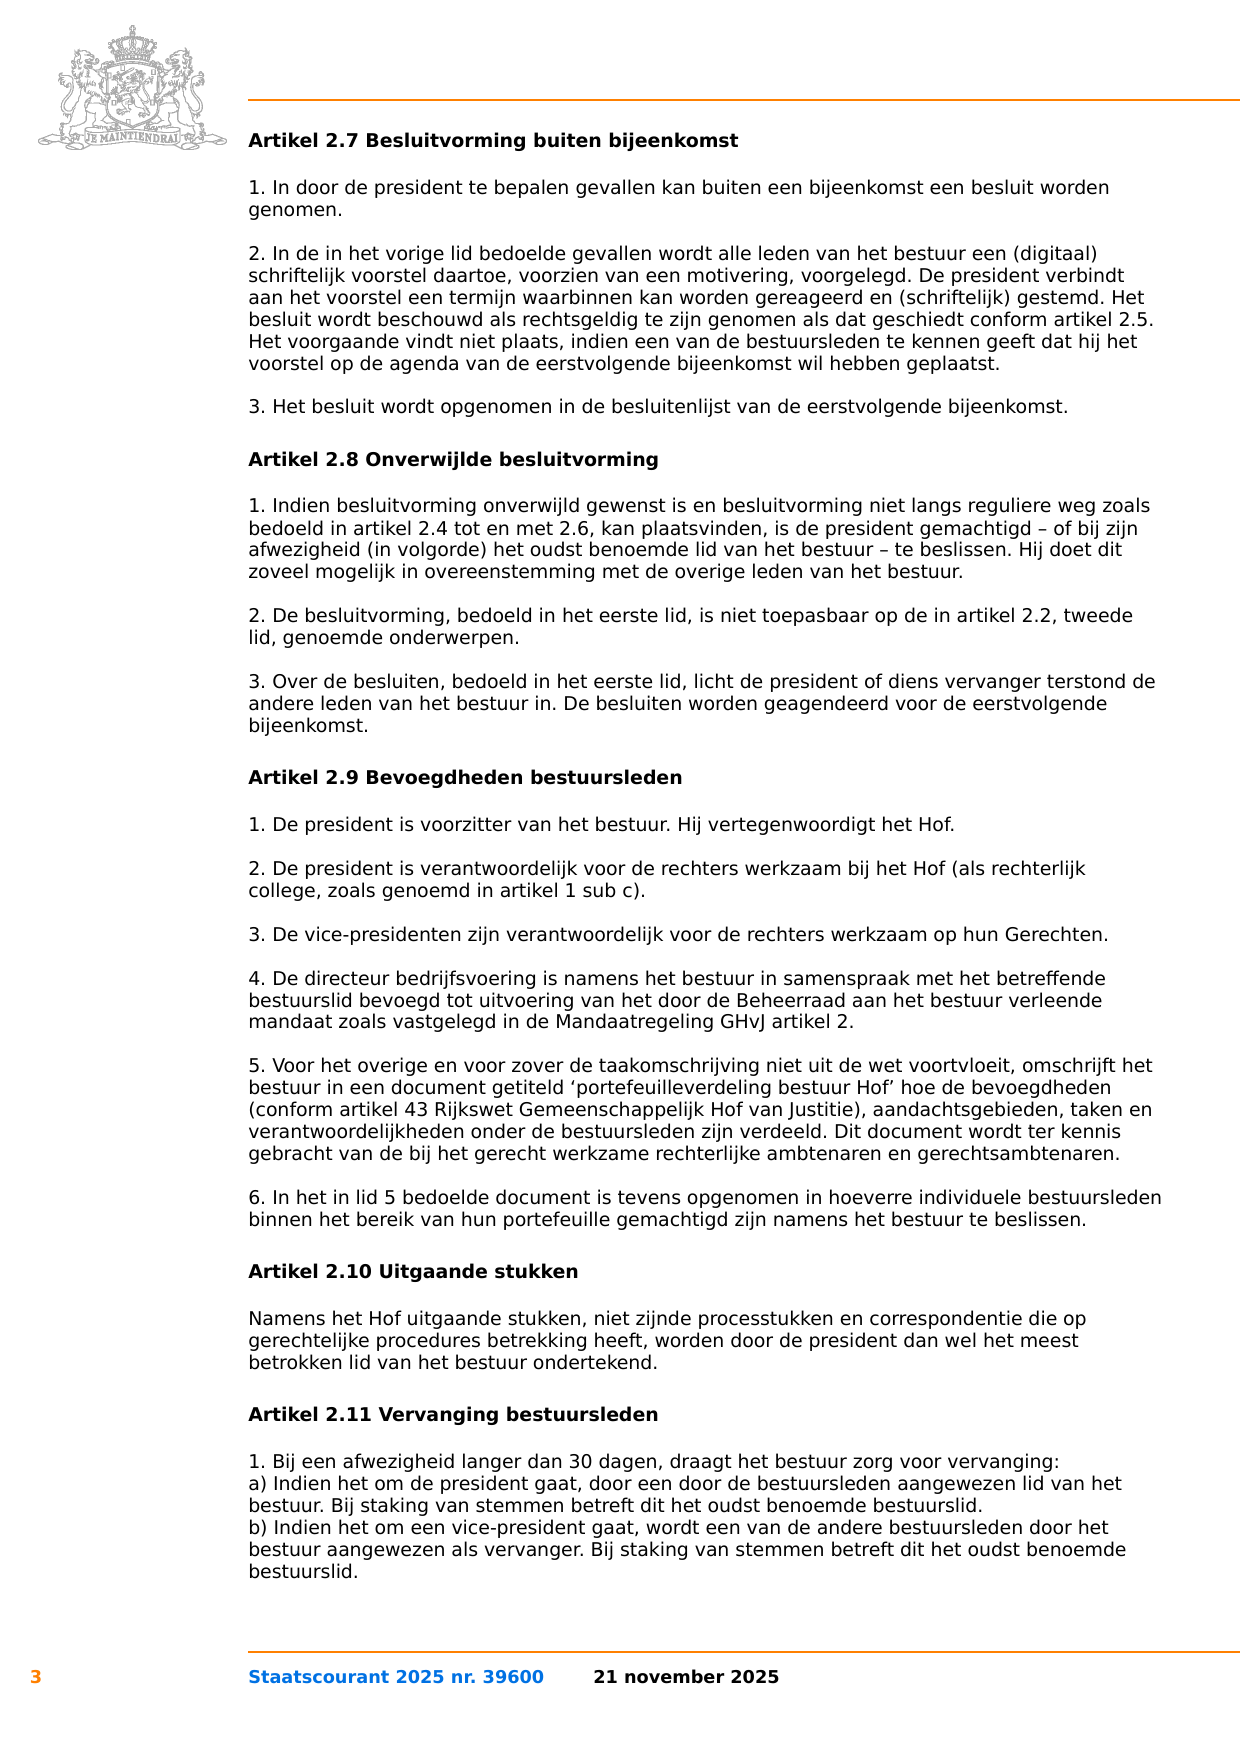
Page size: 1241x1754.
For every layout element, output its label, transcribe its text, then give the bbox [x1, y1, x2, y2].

text 2. De president is verantwoordelijk voor de rechters werkzaam bij het Hof (als rechterlijk college, zoals genoemd in artikel 1 sub c). [248, 858, 1163, 902]
text 6. In het in lid 5 bedoelde document is tevens opgenomen in hoeverre individuele bestuursleden binnen het bereik van hun portefeuille gemachtigd zijn namens het bestuur te beslissen. [248, 1187, 1163, 1231]
subtitle Artikel 2.10 Uitgaande stukken [248, 1261, 1163, 1283]
subtitle Artikel 2.9 Bevoegdheden bestuursleden [248, 767, 1163, 789]
text 1. De president is voorzitter van het bestuur. Hij vertegenwoordigt het Hof. [248, 814, 1163, 836]
text 3. De vice-presidenten zijn verantwoordelijk voor de rechters werkzaam op hun Gerechten. [248, 924, 1163, 946]
text 2. In de in het vorige lid bedoelde gevallen wordt alle leden van het bestuur een (digitaal) schriftelijk voorstel daartoe, voorzien van een motivering, voorgelegd. De president verbindt aan het voorstel een termijn waarbinnen kan worden gereageerd en (schriftelijk) gestemd. Het besluit wordt beschouwd als rechtsgeldig te zijn genomen als dat geschiedt conform artikel 2.5. Het voorgaande vindt niet plaats, indien een van de bestuursleden te kennen geeft dat hij het voorstel op de agenda van de eerstvolgende bijeenkomst wil hebben geplaatst. [248, 243, 1163, 374]
subtitle Artikel 2.11 Vervanging bestuursleden [248, 1404, 1163, 1426]
text 5. Voor het overige en voor zover de taakomschrijving niet uit de wet voortvloeit, omschrijft het bestuur in een document getiteld ‘portefeuilleverdeling bestuur Hof’ hoe de bevoegdheden (conform artikel 43 Rijkswet Gemeenschappelijk Hof van Justitie), aandachtsgebieden, taken en verantwoordelijkheden onder de bestuursleden zijn verdeeld. Dit document wordt ter kennis gebracht van de bij het gerecht werkzame rechterlijke ambtenaren en gerechtsambtenaren. [248, 1055, 1163, 1165]
text b) Indien het om een vice-president gaat, wordt een van de andere bestuursleden door het bestuur aangewezen als vervanger. Bij staking van stemmen betreft dit het oudst benoemde bestuurslid. [248, 1517, 1163, 1583]
subtitle Artikel 2.8 Onverwijlde besluitvorming [248, 448, 1163, 470]
picture [38, 25, 227, 150]
text 1. Indien besluitvorming onverwijld gewenst is en besluitvorming niet langs reguliere weg zoals bedoeld in artikel 2.4 tot en met 2.6, kan plaatsvinden, is de president gemachtigd – of bij zijn afwezigheid (in volgorde) het oudst benoemde lid van het bestuur – te beslissen. Hij doet dit zoveel mogelijk in overeenstemming met de overige leden van het bestuur. [248, 495, 1163, 583]
text Namens het Hof uitgaande stukken, niet zijnde processtukken en correspondentie die op gerechtelijke procedures betrekking heeft, worden door de president dan wel het meest betrokken lid van het bestuur ondertekend. [248, 1308, 1163, 1374]
text 2. De besluitvorming, bedoeld in het eerste lid, is niet toepasbaar op de in artikel 2.2, tweede lid, genoemde onderwerpen. [248, 605, 1163, 649]
text 1. Bij een afwezigheid langer dan 30 dagen, draagt het bestuur zorg voor vervanging: [248, 1451, 1163, 1473]
text 4. De directeur bedrijfsvoering is namens het bestuur in samenspraak met het betreffende bestuurslid bevoegd tot uitvoering van het door de Beheerraad aan het bestuur verleende mandaat zoals vastgelegd in de Mandaatregeling GHvJ artikel 2. [248, 967, 1163, 1033]
subtitle Artikel 2.7 Besluitvorming buiten bijeenkomst [248, 130, 1163, 152]
text 3. Over de besluiten, bedoeld in het eerste lid, licht de president of diens vervanger terstond de andere leden van het bestuur in. De besluiten worden geagendeerd voor de eerstvolgende bijeenkomst. [248, 671, 1163, 737]
text a) Indien het om de president gaat, door een door de bestuursleden aangewezen lid van het bestuur. Bij staking van stemmen betreft dit het oudst benoemde bestuurslid. [248, 1473, 1163, 1517]
text 1. In door de president te bepalen gevallen kan buiten een bijeenkomst een besluit worden genomen. [248, 177, 1163, 221]
text 3. Het besluit wordt opgenomen in de besluitenlijst van de eerstvolgende bijeenkomst. [248, 396, 1163, 418]
